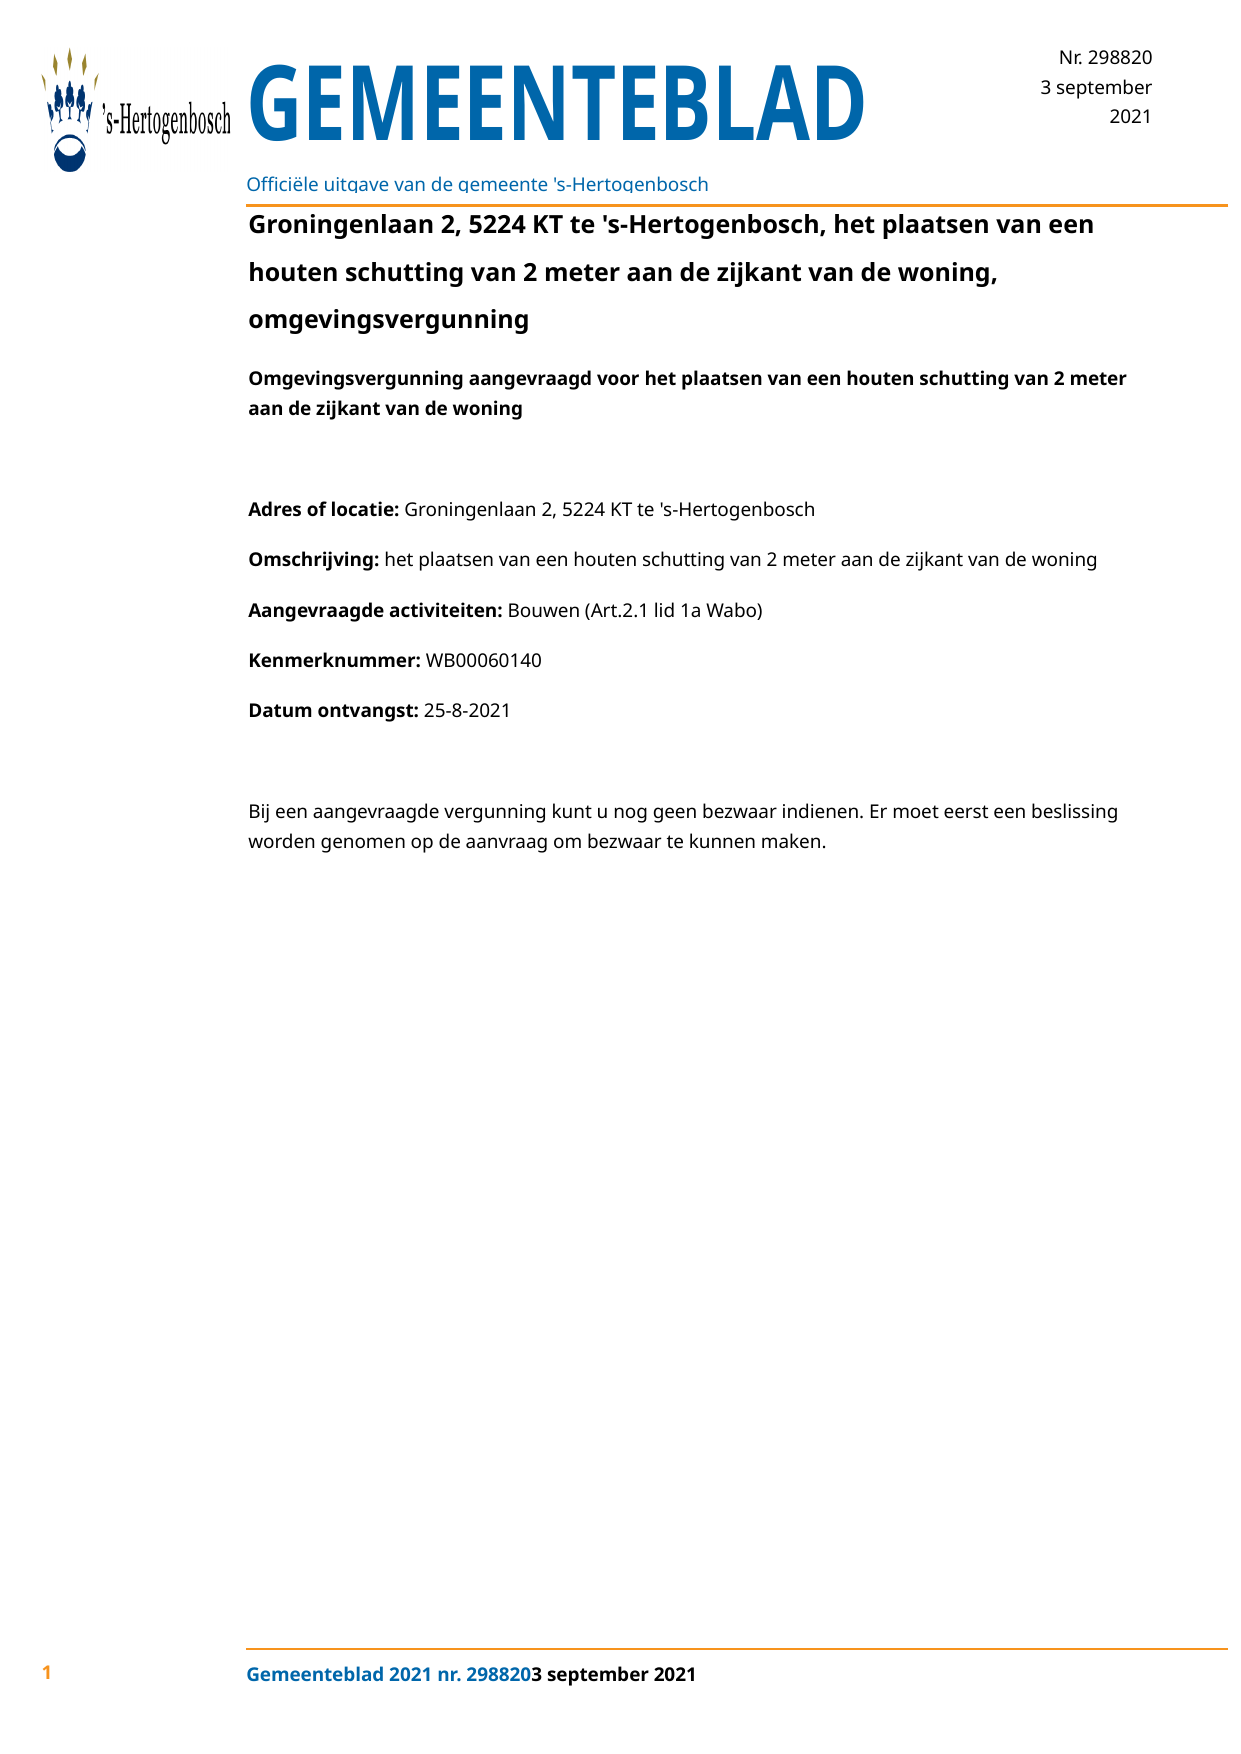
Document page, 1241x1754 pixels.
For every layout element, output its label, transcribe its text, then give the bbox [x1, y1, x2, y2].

text Adres of locatie: Groningenlaan 2, 5224 KT te 's-Hertogenbosch [248, 496, 1152, 522]
picture [41, 47, 231, 172]
text Bij een aangevraagde vergunning kunt u nog geen bezwaar indienen. Er moet eerst een beslissing worden genomen op de aanvraag om bezwaar te kunnen maken. [248, 798, 1152, 854]
text Kenmerknummer: WB00060140 [248, 647, 1152, 673]
text Omschrijving: het plaatsen van een houten schutting van 2 meter aan de zijkant van de woning [248, 546, 1152, 572]
text Aangevraagde activiteiten: Bouwen (Art.2.1 lid 1a Wabo) [248, 597, 1152, 622]
text Datum ontvangst: 25-8-2021 [248, 698, 1152, 723]
text Groningenlaan 2, 5224 KT te 's-Hertogenbosch, het plaatsen van een houten schutting van 2 meter aan de zijkant van de woning, omgevingsvergunning [248, 207, 1152, 336]
text Omgevingsvergunning aangevraagd voor het plaatsen van een houten schutting van 2 meter aan de zijkant van de woning [248, 366, 1152, 421]
